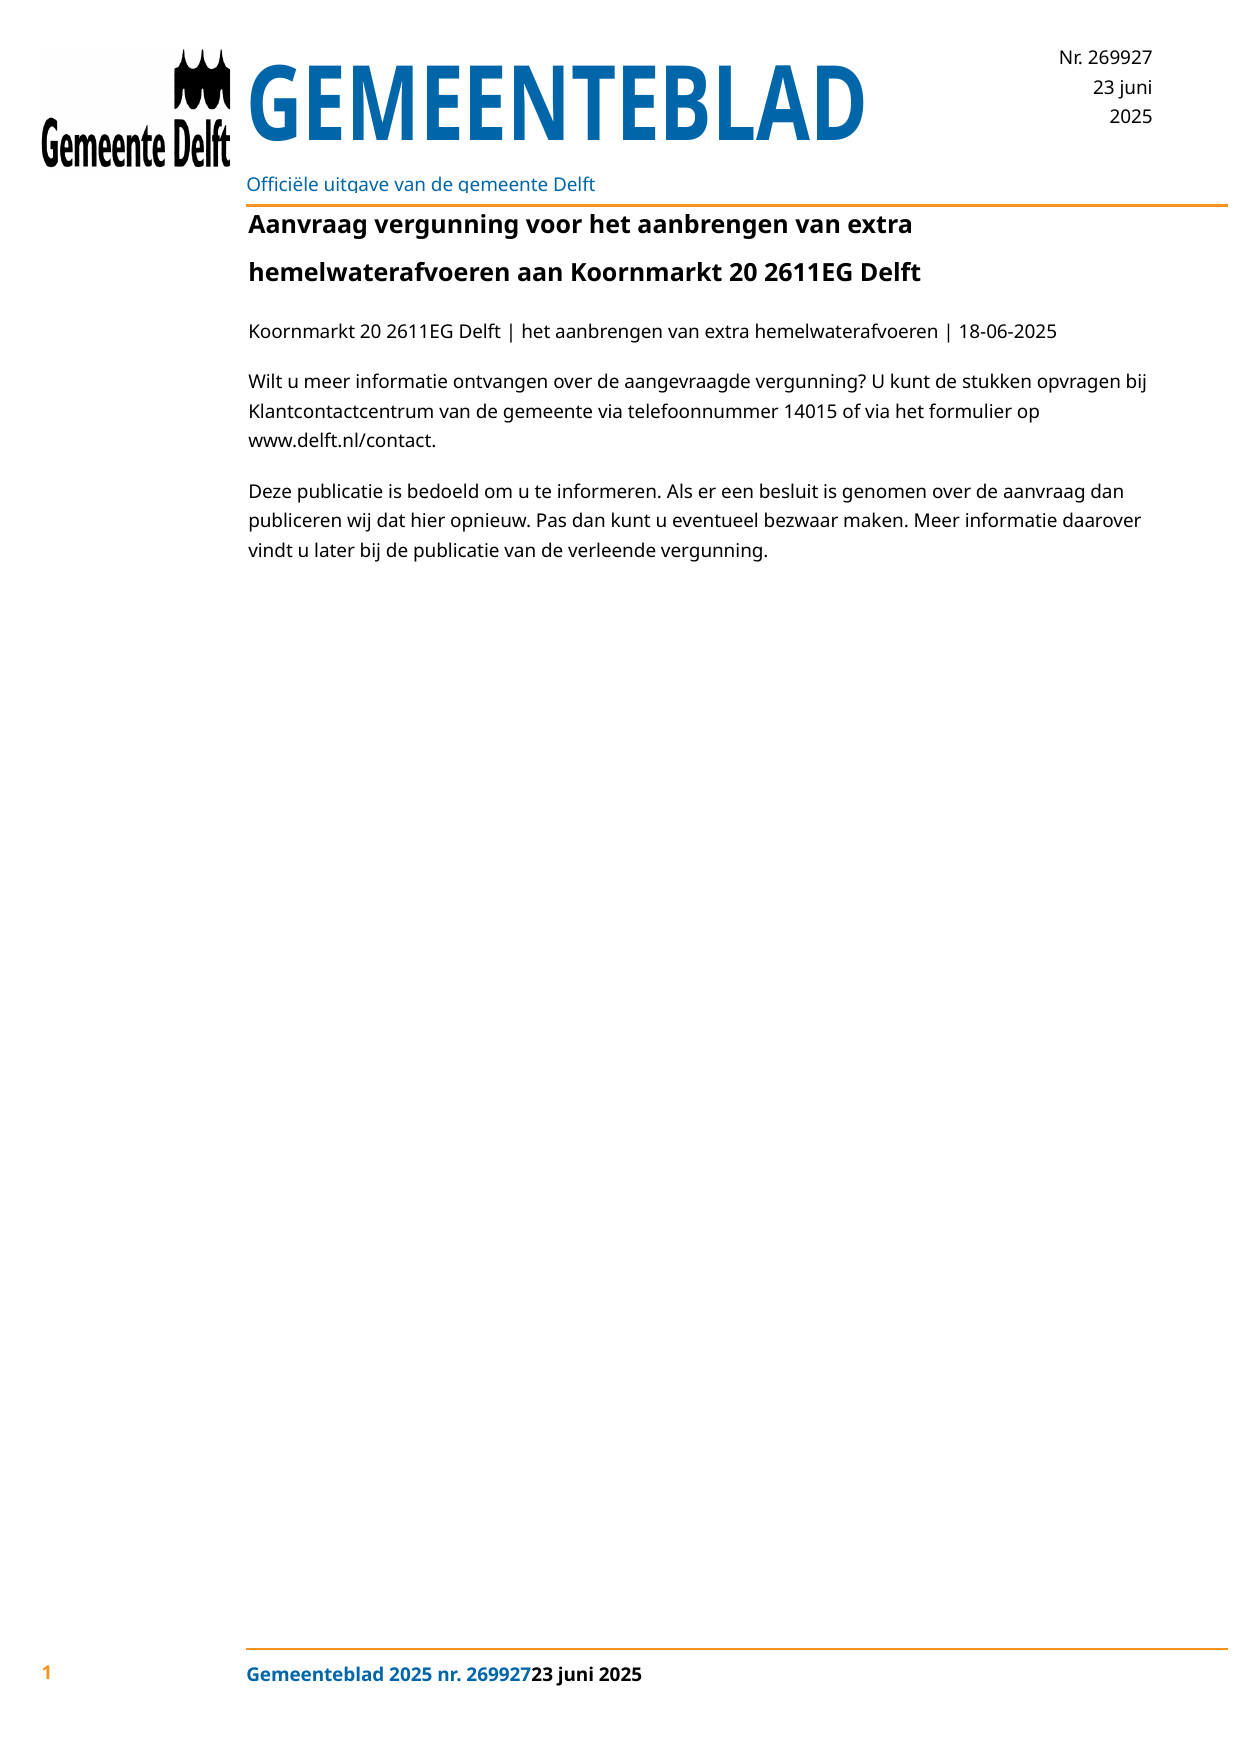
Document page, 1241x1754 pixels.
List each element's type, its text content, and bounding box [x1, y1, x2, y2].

text Deze publicatie is bedoeld om u te informeren. Als er een besluit is genomen over de aanvraag dan publiceren wij dat hier opnieuw. Pas dan kunt u eventueel bezwaar maken. Meer informatie daarover vindt u later bij de publicatie van de verleende vergunning. [248, 478, 1152, 563]
text Wilt u meer informatie ontvangen over de aangevraagde vergunning? U kunt de stukken opvragen bij Klantcontactcentrum van de gemeente via telefoonnummer 14015 of via het formulier op www.delft.nl/contact. [248, 368, 1152, 453]
picture [41, 47, 231, 172]
text Aanvraag vergunning voor het aanbrengen van extra hemelwaterafvoeren aan Koornmarkt 20 2611EG Delft [248, 207, 1152, 288]
text Koornmarkt 20 2611EG Delft | het aanbrengen van extra hemelwaterafvoeren | 18-06-2025 [248, 318, 1152, 344]
